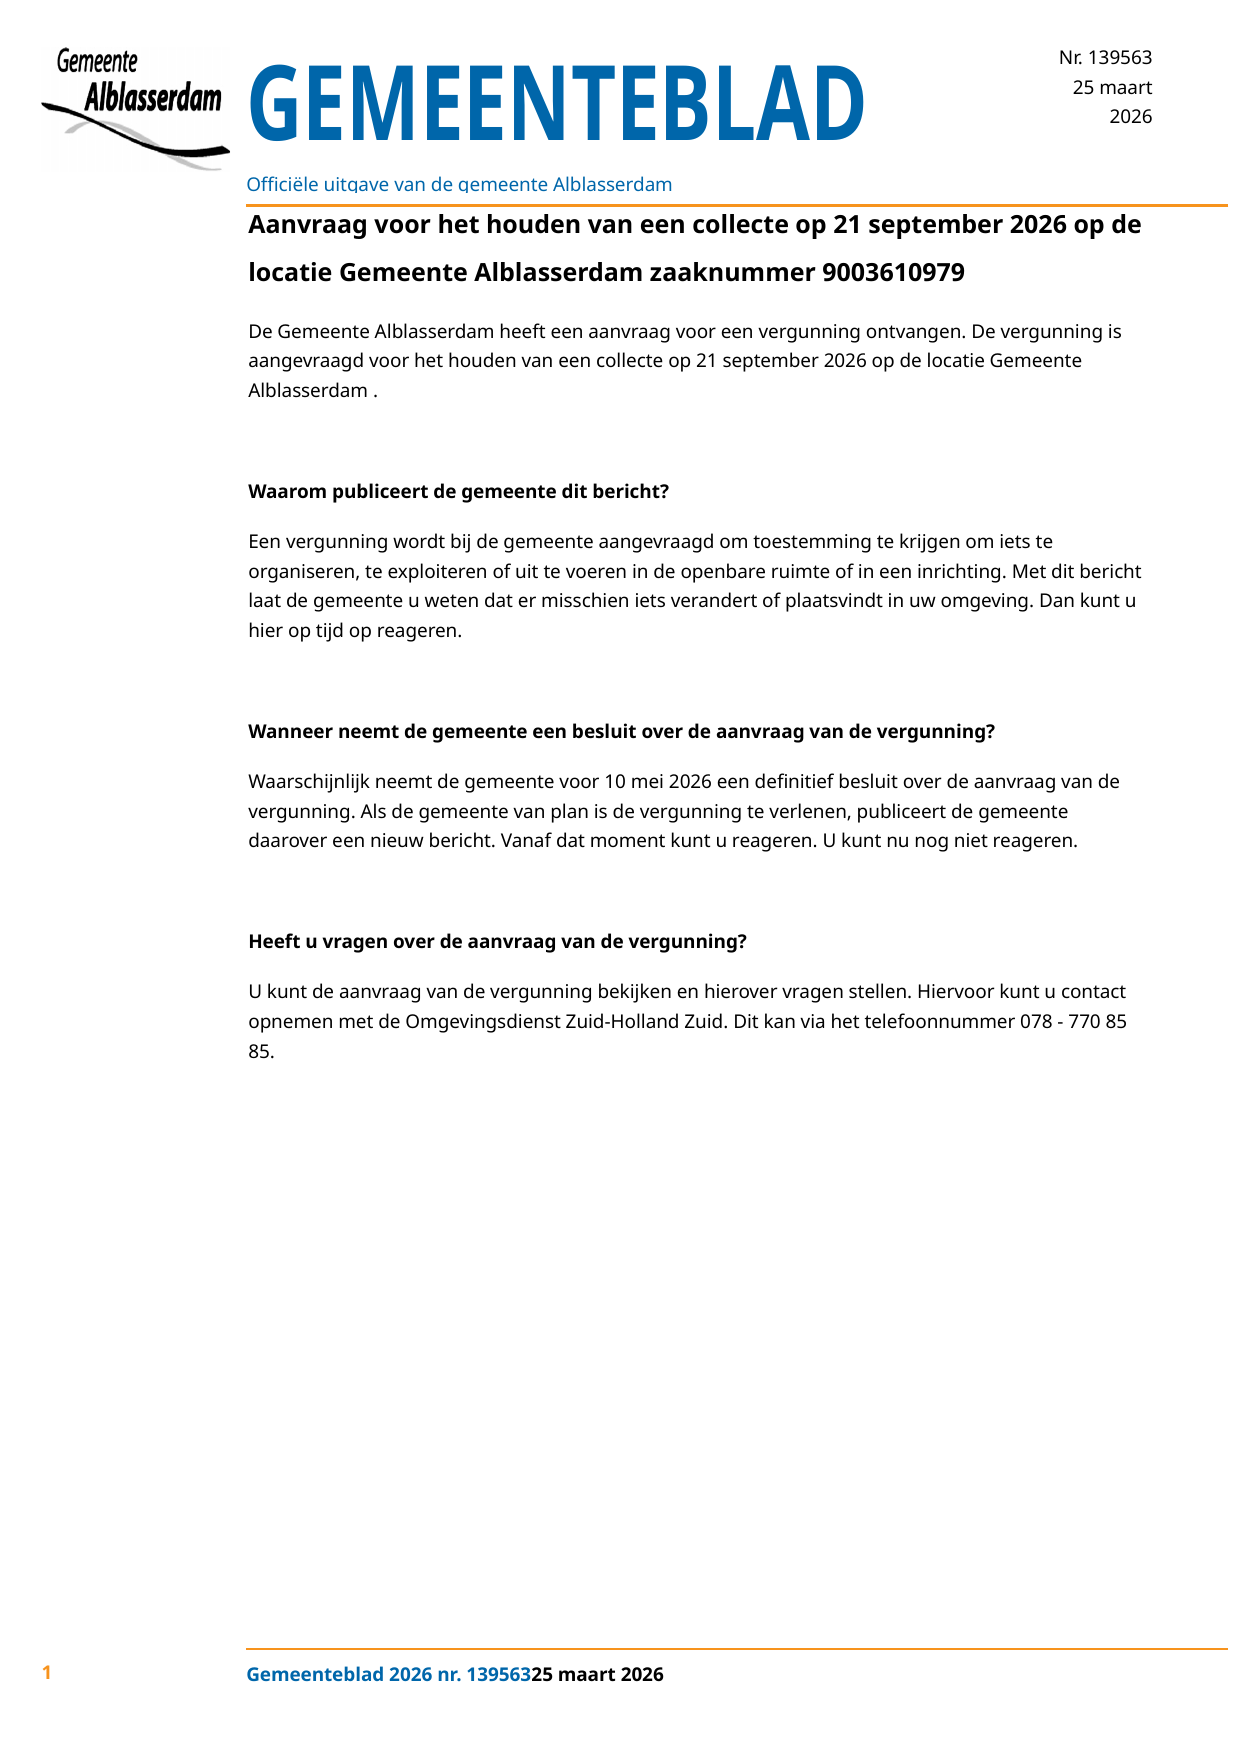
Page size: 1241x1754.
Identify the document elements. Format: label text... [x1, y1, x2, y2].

text Waarschijnlijk neemt de gemeente voor 10 mei 2026 een definitief besluit over de aanvraag van de vergunning. Als de gemeente van plan is de vergunning te verlenen, publiceert de gemeente daarover een nieuw bericht. Vanaf dat moment kunt u reageren. U kunt nu nog niet reageren. [248, 768, 1152, 853]
text Een vergunning wordt bij de gemeente aangevraagd om toestemming te krijgen om iets te organiseren, te exploiteren of uit te voeren in de openbare ruimte of in een inrichting. Met dit bericht laat de gemeente u weten dat er misschien iets verandert of plaatsvindt in uw omgeving. Dan kunt u hier op tijd op reageren. [248, 528, 1152, 643]
picture [41, 47, 231, 172]
text Heeft u vragen over de aanvraag van de vergunning? [248, 928, 1152, 954]
text Wanneer neemt de gemeente een besluit over de aanvraag van de vergunning? [248, 718, 1152, 744]
text Aanvraag voor het houden van een collecte op 21 september 2026 op de locatie Gemeente Alblasserdam zaaknummer 9003610979 [248, 207, 1152, 288]
text Waarom publiceert de gemeente dit bericht? [248, 478, 1152, 504]
text U kunt de aanvraag van de vergunning bekijken en hierover vragen stellen. Hiervoor kunt u contact opnemen met de Omgevingsdienst Zuid-Holland Zuid. Dit kan via het telefoonnummer 078 - 770 85 85. [248, 979, 1152, 1064]
text De Gemeente Alblasserdam heeft een aanvraag voor een vergunning ontvangen. De vergunning is aangevraagd voor het houden van een collecte op 21 september 2026 op de locatie Gemeente Alblasserdam . [248, 318, 1152, 403]
